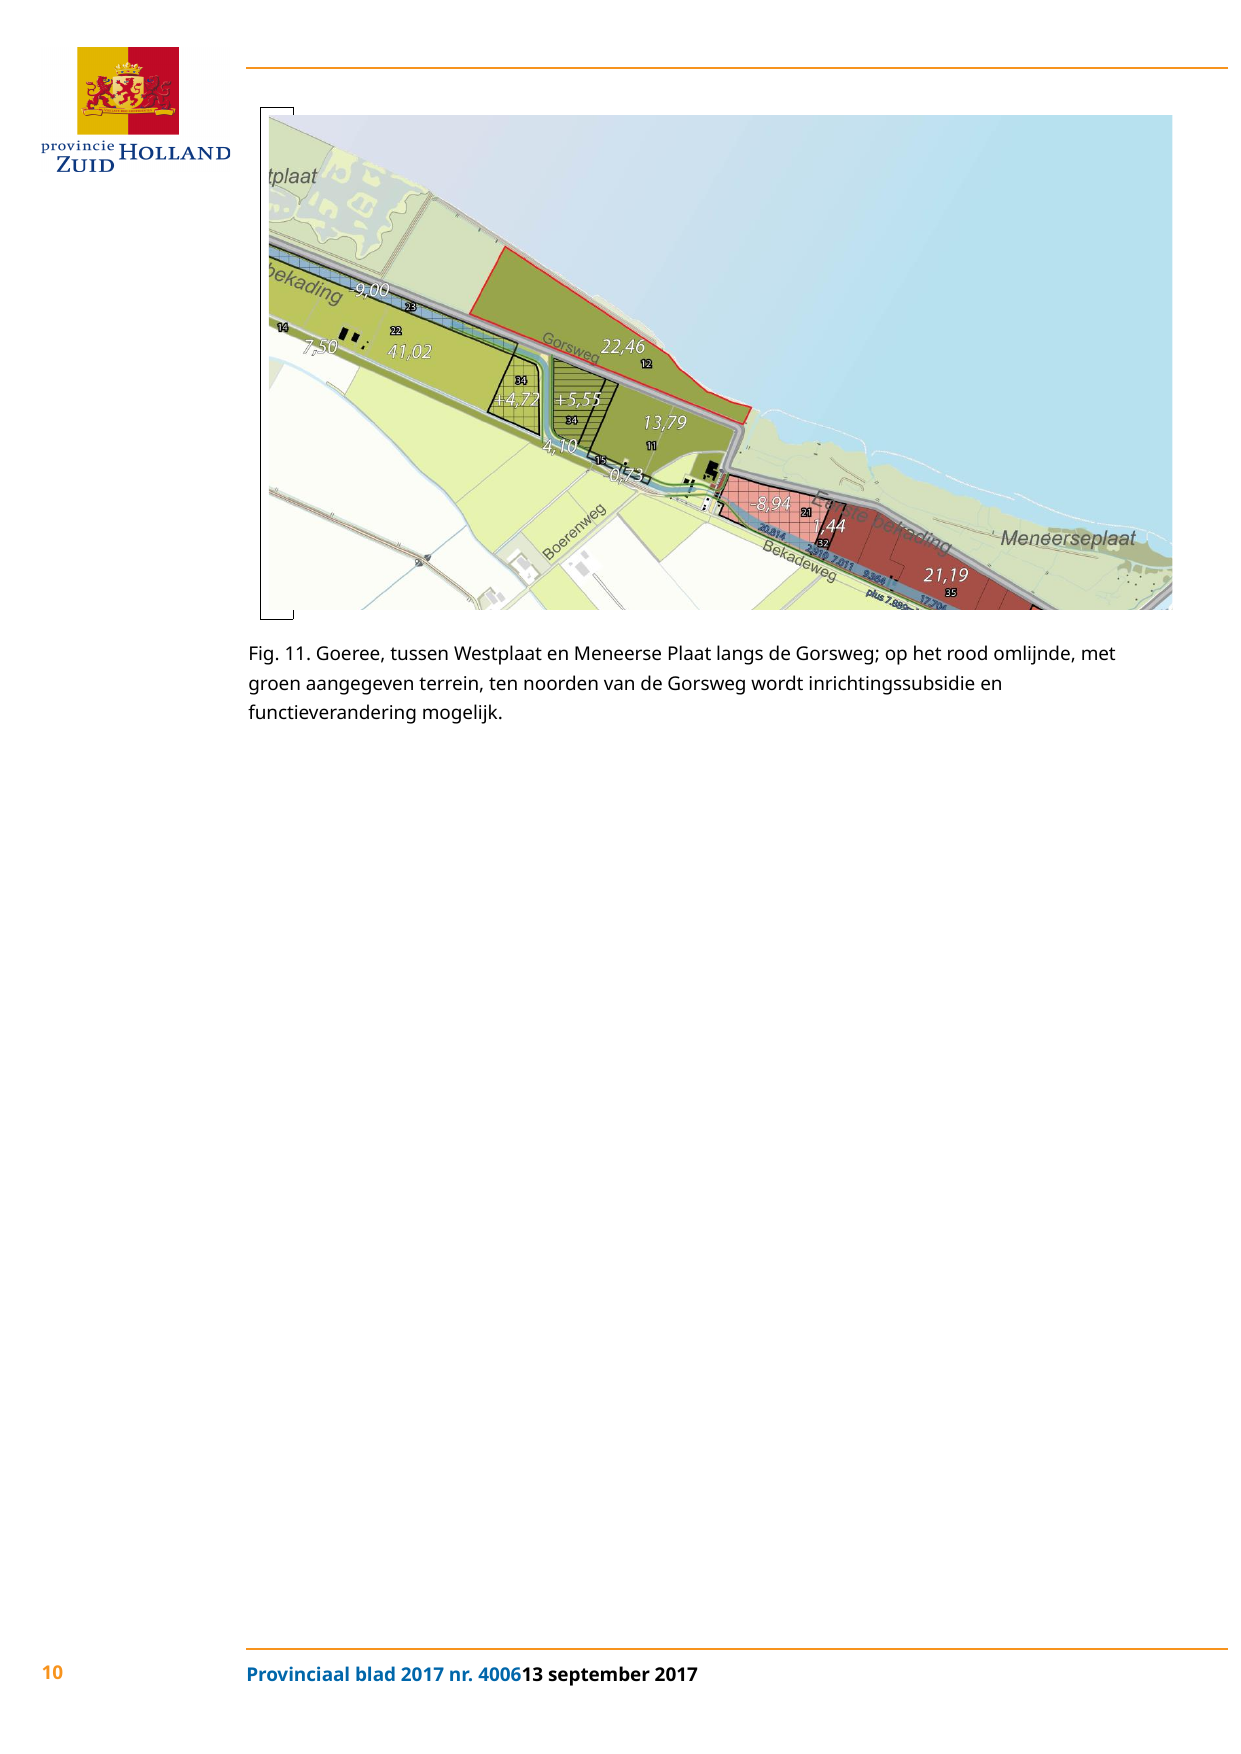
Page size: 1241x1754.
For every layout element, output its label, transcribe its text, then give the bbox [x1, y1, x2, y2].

picture [268, 115, 1173, 610]
text Fig. 11. Goeree, tussen Westplaat en Meneerse Plaat langs de Gorsweg; op het rood omlijnde, met groen aangegeven terrein, ten noorden van de Gorsweg wordt inrichtingssubsidie en functieverandering mogelijk. [248, 640, 1152, 725]
picture [41, 47, 231, 172]
